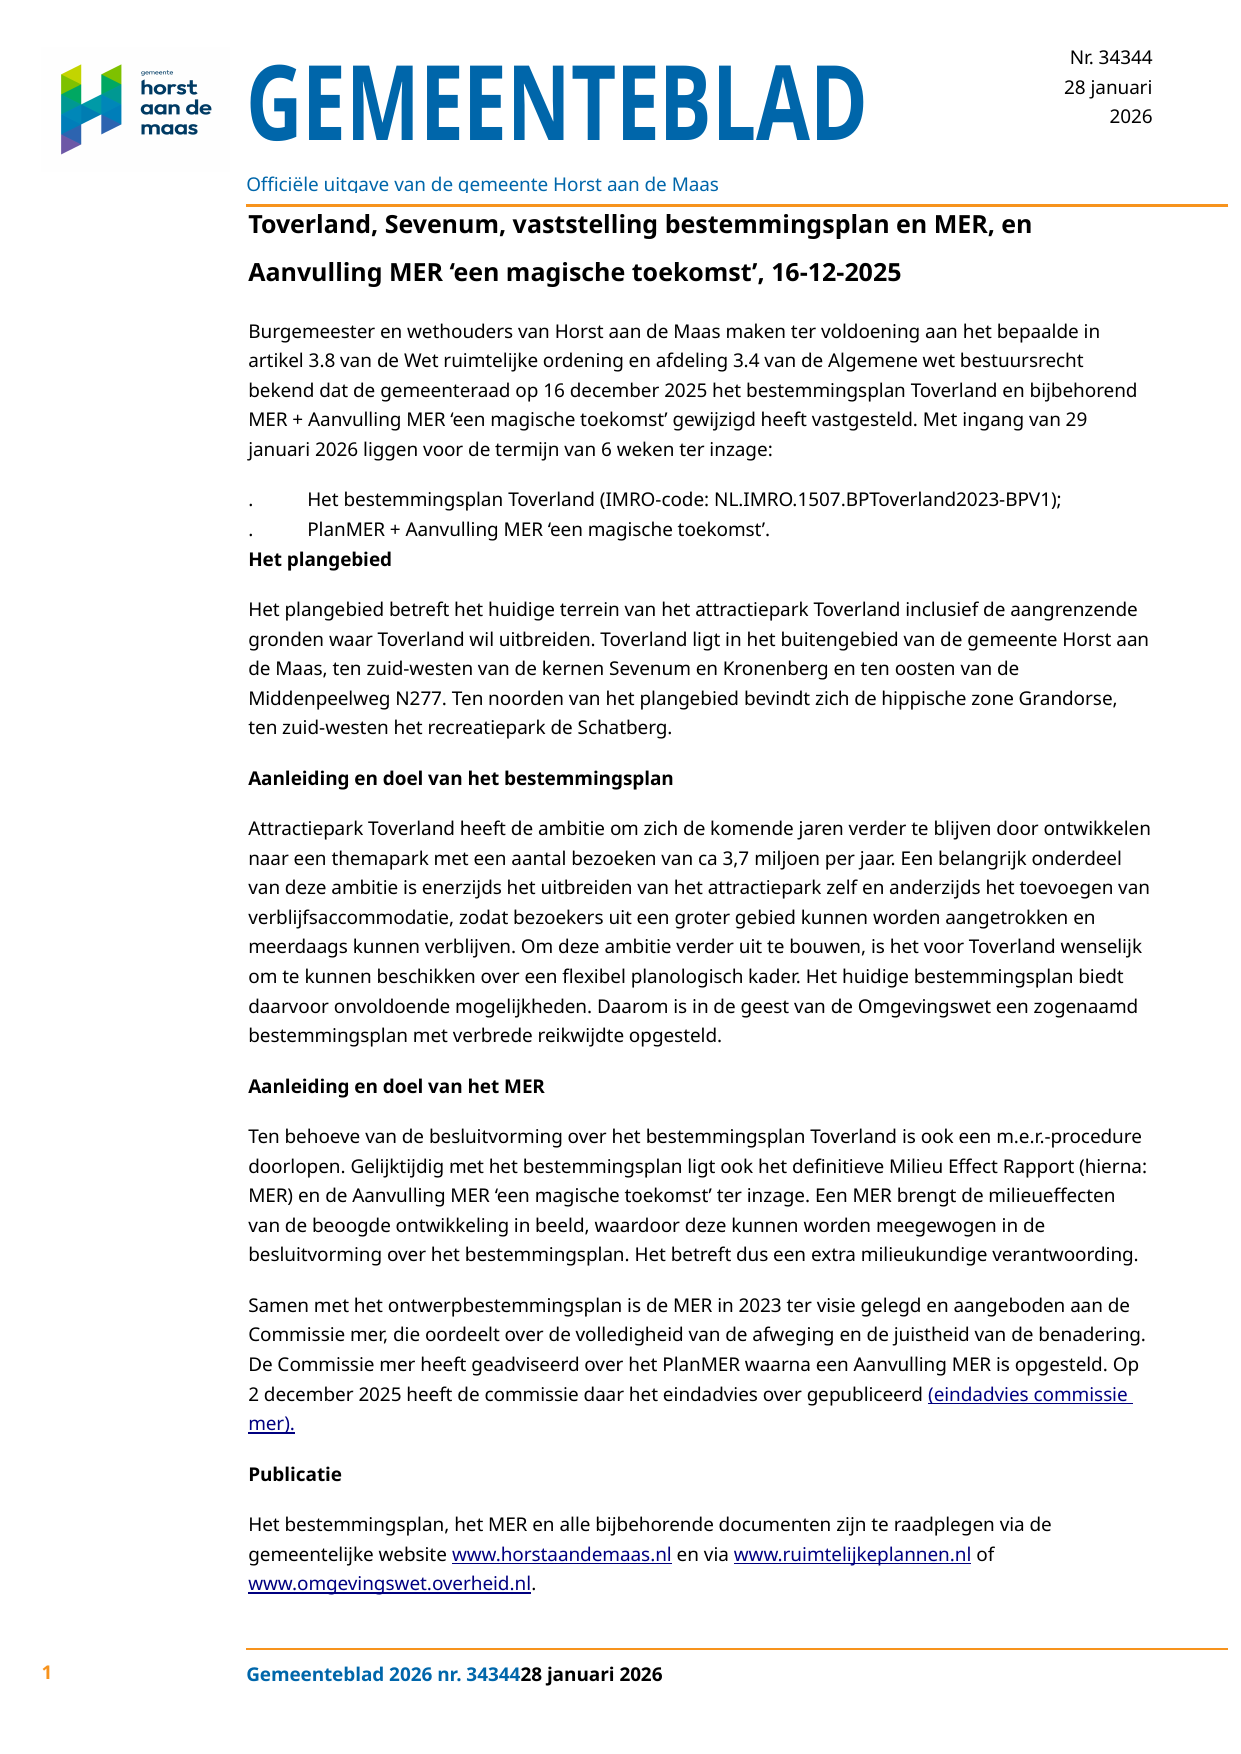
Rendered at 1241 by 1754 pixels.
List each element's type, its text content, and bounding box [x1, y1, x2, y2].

text Burgemeester en wethouders van Horst aan de Maas maken ter voldoening aan het bepaalde in artikel 3.8 van de Wet ruimtelijke ordening en afdeling 3.4 van de Algemene wet bestuursrecht bekend dat de gemeenteraad op 16 december 2025 het bestemmingsplan Toverland en bijbehorend MER + Aanvulling MER ‘een magische toekomst’ gewijzigd heeft vastgesteld. Met ingang van 29 januari 2026 liggen voor de termijn van 6 weken ter inzage: [248, 318, 1152, 462]
text Samen met het ontwerpbestemmingsplan is de MER in 2023 ter visie gelegd en aangeboden aan de Commissie mer, die oordeelt over de volledigheid van de afweging en de juistheid van de benadering. De Commissie mer heeft geadviseerd over het PlanMER waarna een Aanvulling MER is opgesteld. Op 2 december 2025 heeft de commissie daar het eindadvies over gepubliceerd (eindadvies commissie mer). [248, 1292, 1152, 1436]
text Publicatie [248, 1461, 1152, 1487]
text Aanleiding en doel van het MER [248, 1073, 1152, 1099]
text Toverland, Sevenum, vaststelling bestemmingsplan en MER, en Aanvulling MER ‘een magische toekomst’, 16-12-2025 [248, 207, 1152, 288]
list PlanMER + Aanvulling MER ‘een magische toekomst’. [248, 516, 1152, 542]
text Het bestemmingsplan, het MER en alle bijbehorende documenten zijn te raadplegen via de gemeentelijke website www.horstaandemaas.nl en via www.ruimtelijkeplannen.nl of www.omgevingswet.overheid.nl. [248, 1511, 1152, 1596]
text Aanleiding en doel van het bestemmingsplan [248, 765, 1152, 791]
text Attractiepark Toverland heeft de ambitie om zich de komende jaren verder te blijven door ontwikkelen naar een themapark met een aantal bezoeken van ca 3,7 miljoen per jaar. Een belangrijk onderdeel van deze ambitie is enerzijds het uitbreiden van het attractiepark zelf en anderzijds het toevoegen van verblijfsaccommodatie, zodat bezoekers uit een groter gebied kunnen worden aangetrokken en meerdaags kunnen verblijven. Om deze ambitie verder uit te bouwen, is het voor Toverland wenselijk om te kunnen beschikken over een flexibel planologisch kader. Het huidige bestemmingsplan biedt daarvoor onvoldoende mogelijkheden. Daarom is in de geest van de Omgevingswet een zogenaamd bestemmingsplan met verbrede reikwijdte opgesteld. [248, 815, 1152, 1048]
text Het plangebied betreft het huidige terrein van het attractiepark Toverland inclusief de aangrenzende gronden waar Toverland wil uitbreiden. Toverland ligt in het buitengebied van de gemeente Horst aan de Maas, ten zuid-westen van de kernen Sevenum en Kronenberg en ten oosten van de Middenpeelweg N277. Ten noorden van het plangebied bevindt zich de hippische zone Grandorse, ten zuid-westen het recreatiepark de Schatberg. [248, 596, 1152, 740]
picture [41, 47, 231, 172]
list Het bestemmingsplan Toverland (IMRO-code: NL.IMRO.1507.BPToverland2023-BPV1); [248, 487, 1152, 512]
text Ten behoeve van de besluitvorming over het bestemmingsplan Toverland is ook een m.e.r.-procedure doorlopen. Gelijktijdig met het bestemmingsplan ligt ook het definitieve Milieu Effect Rapport (hierna: MER) en de Aanvulling MER ‘een magische toekomst’ ter inzage. Een MER brengt de milieueffecten van de beoogde ontwikkeling in beeld, waardoor deze kunnen worden meegewogen in de besluitvorming over het bestemmingsplan. Het betreft dus een extra milieukundige verantwoording. [248, 1123, 1152, 1267]
text Het plangebied [248, 546, 1152, 572]
